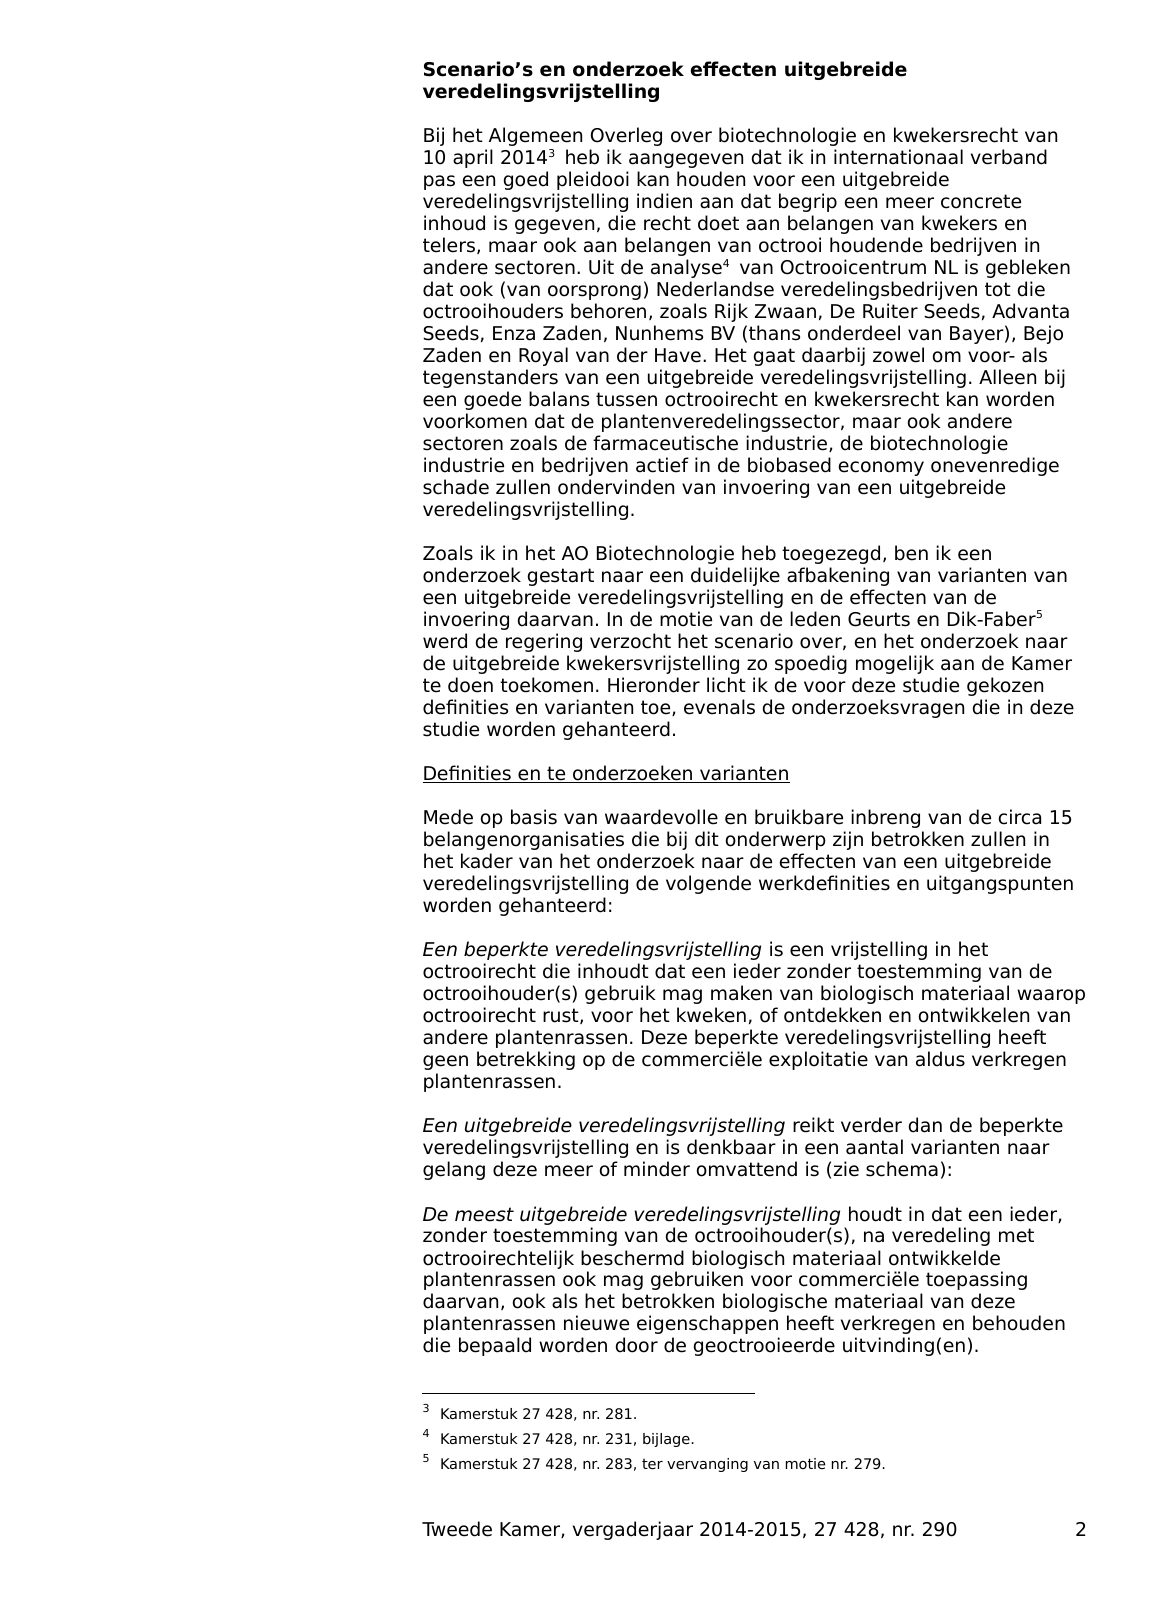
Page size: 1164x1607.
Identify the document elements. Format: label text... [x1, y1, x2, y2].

text Zoals ik in het AO Biotechnologie heb toegezegd, ben ik een onderzoek gestart naar een duidelijke afbakening van varianten van een uitgebreide veredelingsvrijstelling en de effecten van de invoering daarvan. In de motie van de leden Geurts en Dik-Faber werd de regering verzocht het scenario over, en het onderzoek naar de uitgebreide kwekersvrijstelling zo spoedig mogelijk aan de Kamer te doen toekomen. Hieronder licht ik de voor deze studie gekozen definities en varianten toe, evenals de onderzoeksvragen die in deze studie worden gehanteerd. [422, 543, 1087, 741]
text Kamerstuk 27 428, nr. 281. [422, 1402, 1087, 1424]
subtitle Scenario’s en onderzoek effecten uitgebreide veredelingsvrijstelling [422, 59, 1087, 103]
text Kamerstuk 27 428, nr. 231, bijlage. [422, 1427, 1087, 1449]
text Bij het Algemeen Overleg over biotechnologie en kwekersrecht van 10 april 2014 heb ik aangegeven dat ik in internationaal verband pas een goed pleidooi kan houden voor een uitgebreide veredelingsvrijstelling indien aan dat begrip een meer concrete inhoud is gegeven, die recht doet aan belangen van kwekers en telers, maar ook aan belangen van octrooi houdende bedrijven in andere sectoren. Uit de analyse van Octrooicentrum NL is gebleken dat ook (van oorsprong) Nederlandse veredelingsbedrijven tot die octrooihouders behoren, zoals Rijk Zwaan, De Ruiter Seeds, Advanta Seeds, Enza Zaden, Nunhems BV (thans onderdeel van Bayer), Bejo Zaden en Royal van der Have. Het gaat daarbij zowel om voor- als tegenstanders van een uitgebreide veredelingsvrijstelling. Alleen bij een goede balans tussen octrooirecht en kwekersrecht kan worden voorkomen dat de plantenveredelingssector, maar ook andere sectoren zoals de farmaceutische industrie, de biotechnologie industrie en bedrijven actief in de biobased economy onevenredige schade zullen ondervinden van invoering van een uitgebreide veredelingsvrijstelling. [422, 125, 1087, 521]
text Een uitgebreide veredelingsvrijstelling reikt verder dan de beperkte veredelingsvrijstelling en is denkbaar in een aantal varianten naar gelang deze meer of minder omvattend is (zie schema): [422, 1115, 1087, 1181]
subtitle Definities en te onderzoeken varianten [422, 763, 1087, 785]
text Kamerstuk 27 428, nr. 283, ter vervanging van motie nr. 279. [422, 1452, 1087, 1474]
text Mede op basis van waardevolle en bruikbare inbreng van de circa 15 belangenorganisaties die bij dit onderwerp zijn betrokken zullen in het kader van het onderzoek naar de effecten van een uitgebreide veredelingsvrijstelling de volgende werkdefinities en uitgangspunten worden gehanteerd: [422, 807, 1087, 917]
text De meest uitgebreide veredelingsvrijstelling houdt in dat een ieder, zonder toestemming van de octrooihouder(s), na veredeling met octrooirechtelijk beschermd biologisch materiaal ontwikkelde plantenrassen ook mag gebruiken voor commerciële toepassing daarvan, ook als het betrokken biologische materiaal van deze plantenrassen nieuwe eigenschappen heeft verkregen en behouden die bepaald worden door de geoctrooieerde uitvinding(en). [422, 1203, 1087, 1357]
text Een beperkte veredelingsvrijstelling is een vrijstelling in het octrooirecht die inhoudt dat een ieder zonder toestemming van de octrooihouder(s) gebruik mag maken van biologisch materiaal waarop octrooirecht rust, voor het kweken, of ontdekken en ontwikkelen van andere plantenrassen. Deze beperkte veredelingsvrijstelling heeft geen betrekking op de commerciële exploitatie van aldus verkregen plantenrassen. [422, 939, 1087, 1093]
